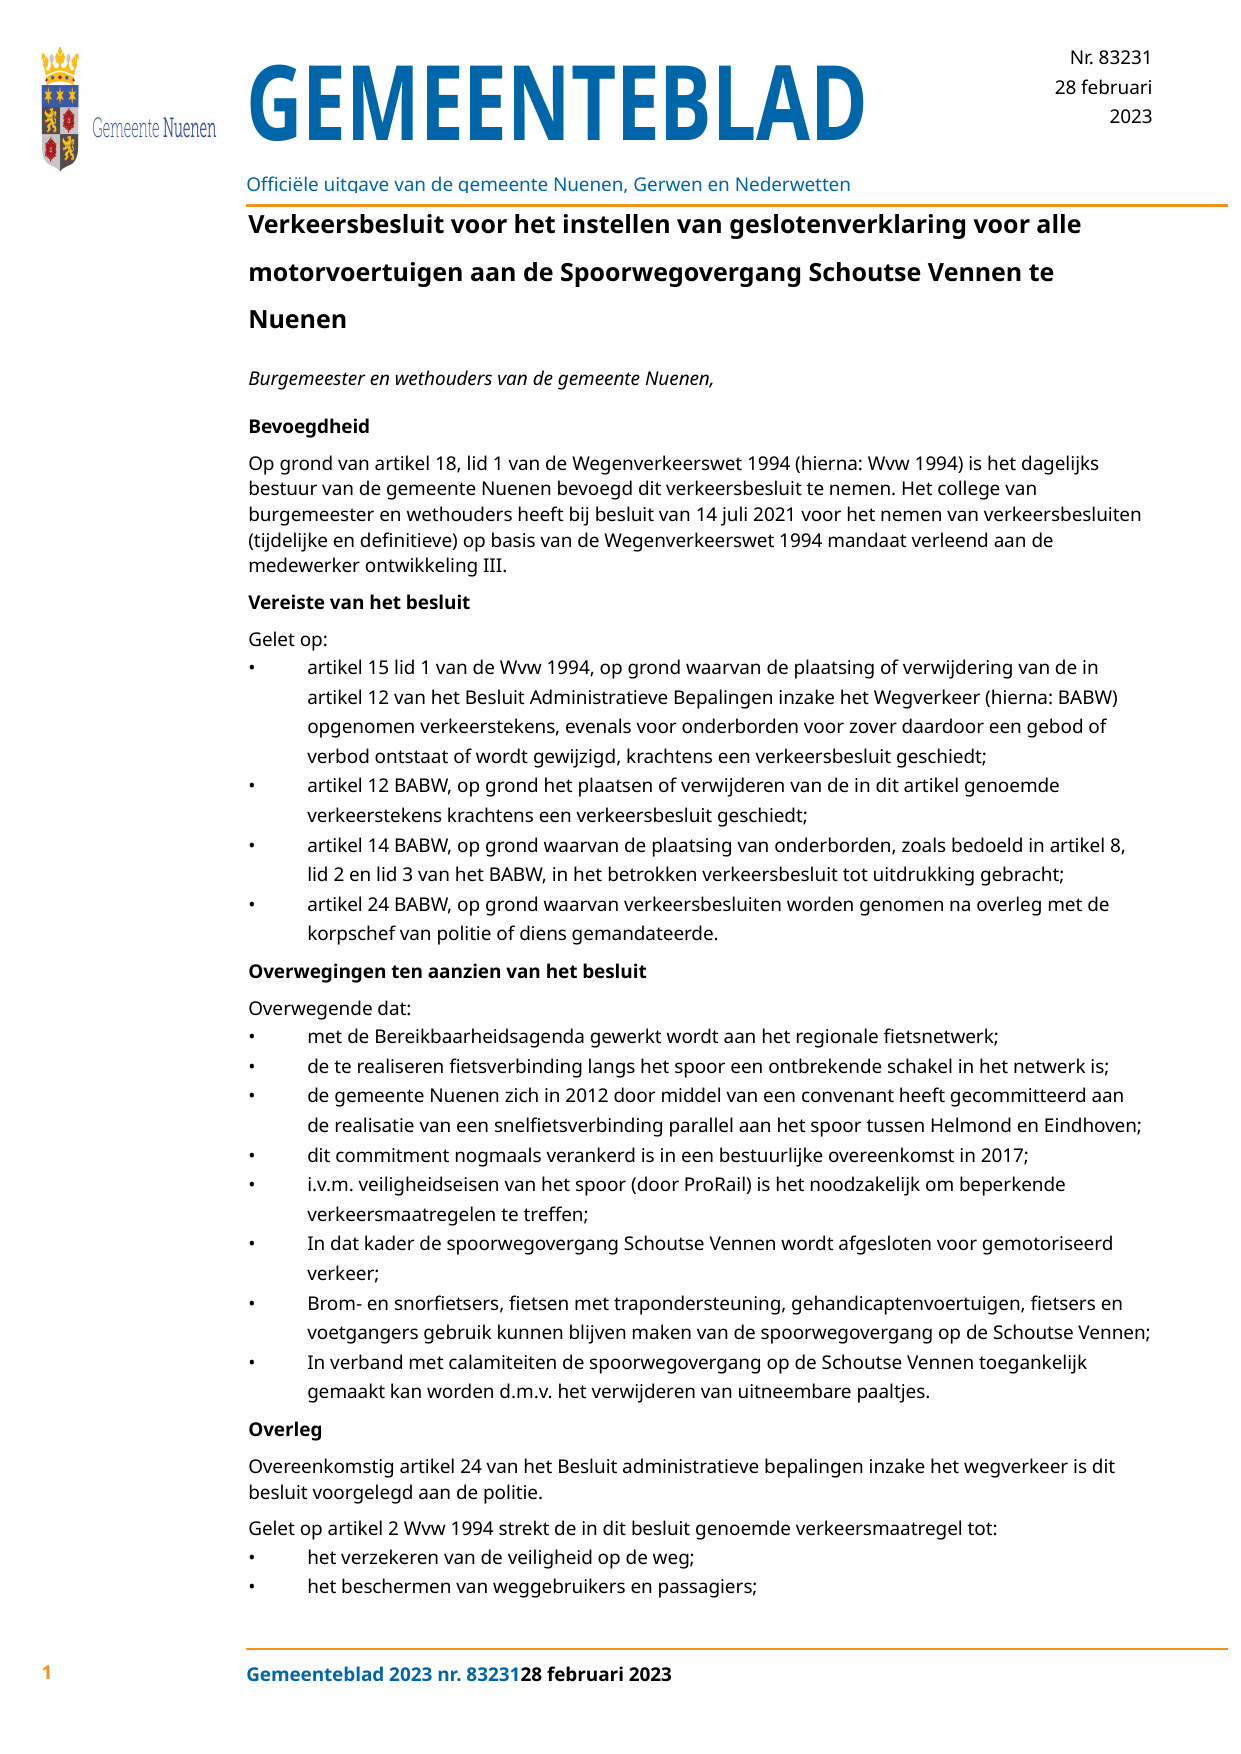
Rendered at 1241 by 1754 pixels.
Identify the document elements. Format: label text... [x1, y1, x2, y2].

list de gemeente Nuenen zich in 2012 door middel van een convenant heeft gecommitteerd aan de realisatie van een snelfietsverbinding parallel aan het spoor tussen Helmond en Eindhoven; [248, 1083, 1152, 1138]
text Vereiste van het besluit [248, 589, 1152, 615]
list In dat kader de spoorwegovergang Schoutse Vennen wordt afgesloten voor gemotoriseerd verkeer; [248, 1231, 1152, 1286]
text Verkeersbesluit voor het instellen van geslotenverklaring voor alle motorvoertuigen aan de Spoorwegovergang Schoutse Vennen te Nuenen [248, 207, 1152, 336]
list de te realiseren fietsverbinding langs het spoor een ontbrekende schakel in het netwerk is; [248, 1053, 1152, 1079]
list i.v.m. veiligheidseisen van het spoor (door ProRail) is het noodzakelijk om beperkende verkeersmaatregelen te treffen; [248, 1171, 1152, 1227]
text Overwegende dat: [248, 995, 1152, 1021]
text Overleg [248, 1416, 1152, 1442]
list het beschermen van weggebruikers en passagiers; [248, 1573, 1152, 1599]
list met de Bereikbaarheidsagenda gewerkt wordt aan het regionale fietsnetwerk; [248, 1023, 1152, 1049]
text Bevoegdheid [248, 413, 1152, 439]
text Overeenkomstig artikel 24 van het Besluit administratieve bepalingen inzake het wegverkeer is dit besluit voorgelegd aan de politie. [248, 1453, 1152, 1504]
list het verzekeren van de veiligheid op de weg; [248, 1544, 1152, 1569]
list artikel 14 BABW, op grond waarvan de plaatsing van onderborden, zoals bedoeld in artikel 8, lid 2 en lid 3 van het BABW, in het betrokken verkeersbesluit tot uitdrukking gebracht; [248, 832, 1152, 887]
text Gelet op artikel 2 Wvw 1994 strekt de in dit besluit genoemde verkeersmaatregel tot: [248, 1516, 1152, 1541]
list artikel 12 BABW, op grond het plaatsen of verwijderen van de in dit artikel genoemde verkeerstekens krachtens een verkeersbesluit geschiedt; [248, 773, 1152, 828]
list artikel 24 BABW, op grond waarvan verkeersbesluiten worden genomen na overleg met de korpschef van politie of diens gemandateerde. [248, 891, 1152, 946]
list Brom- en snorfietsers, fietsen met trapondersteuning, gehandicaptenvoertuigen, fietsers en voetgangers gebruik kunnen blijven maken van de spoorwegovergang op de Schoutse Vennen; [248, 1290, 1152, 1345]
text Op grond van artikel 18, lid 1 van de Wegenverkeerswet 1994 (hierna: Wvw 1994) is het dagelijks bestuur van de gemeente Nuenen bevoegd dit verkeersbesluit te nemen. Het college van burgemeester en wethouders heeft bij besluit van 14 juli 2021 voor het nemen van verkeersbesluiten (tijdelijke en definitieve) op basis van de Wegenverkeerswet 1994 mandaat verleend aan de medewerker ontwikkeling III. [248, 450, 1152, 578]
text Overwegingen ten aanzien van het besluit [248, 958, 1152, 984]
list artikel 15 lid 1 van de Wvw 1994, op grond waarvan de plaatsing of verwijdering van de in artikel 12 van het Besluit Administratieve Bepalingen inzake het Wegverkeer (hierna: BABW) opgenomen verkeerstekens, evenals voor onderborden voor zover daardoor een gebod of verbod ontstaat of wordt gewijzigd, krachtens een verkeersbesluit geschiedt; [248, 654, 1152, 769]
list In verband met calamiteiten de spoorwegovergang op de Schoutse Vennen toegankelijk gemaakt kan worden d.m.v. het verwijderen van uitneembare paaltjes. [248, 1349, 1152, 1404]
text Gelet op: [248, 626, 1152, 652]
text Burgemeester en wethouders van de gemeente Nuenen, [248, 366, 1152, 391]
picture [41, 47, 231, 172]
list dit commitment nogmaals verankerd is in een bestuurlijke overeenkomst in 2017; [248, 1142, 1152, 1168]
